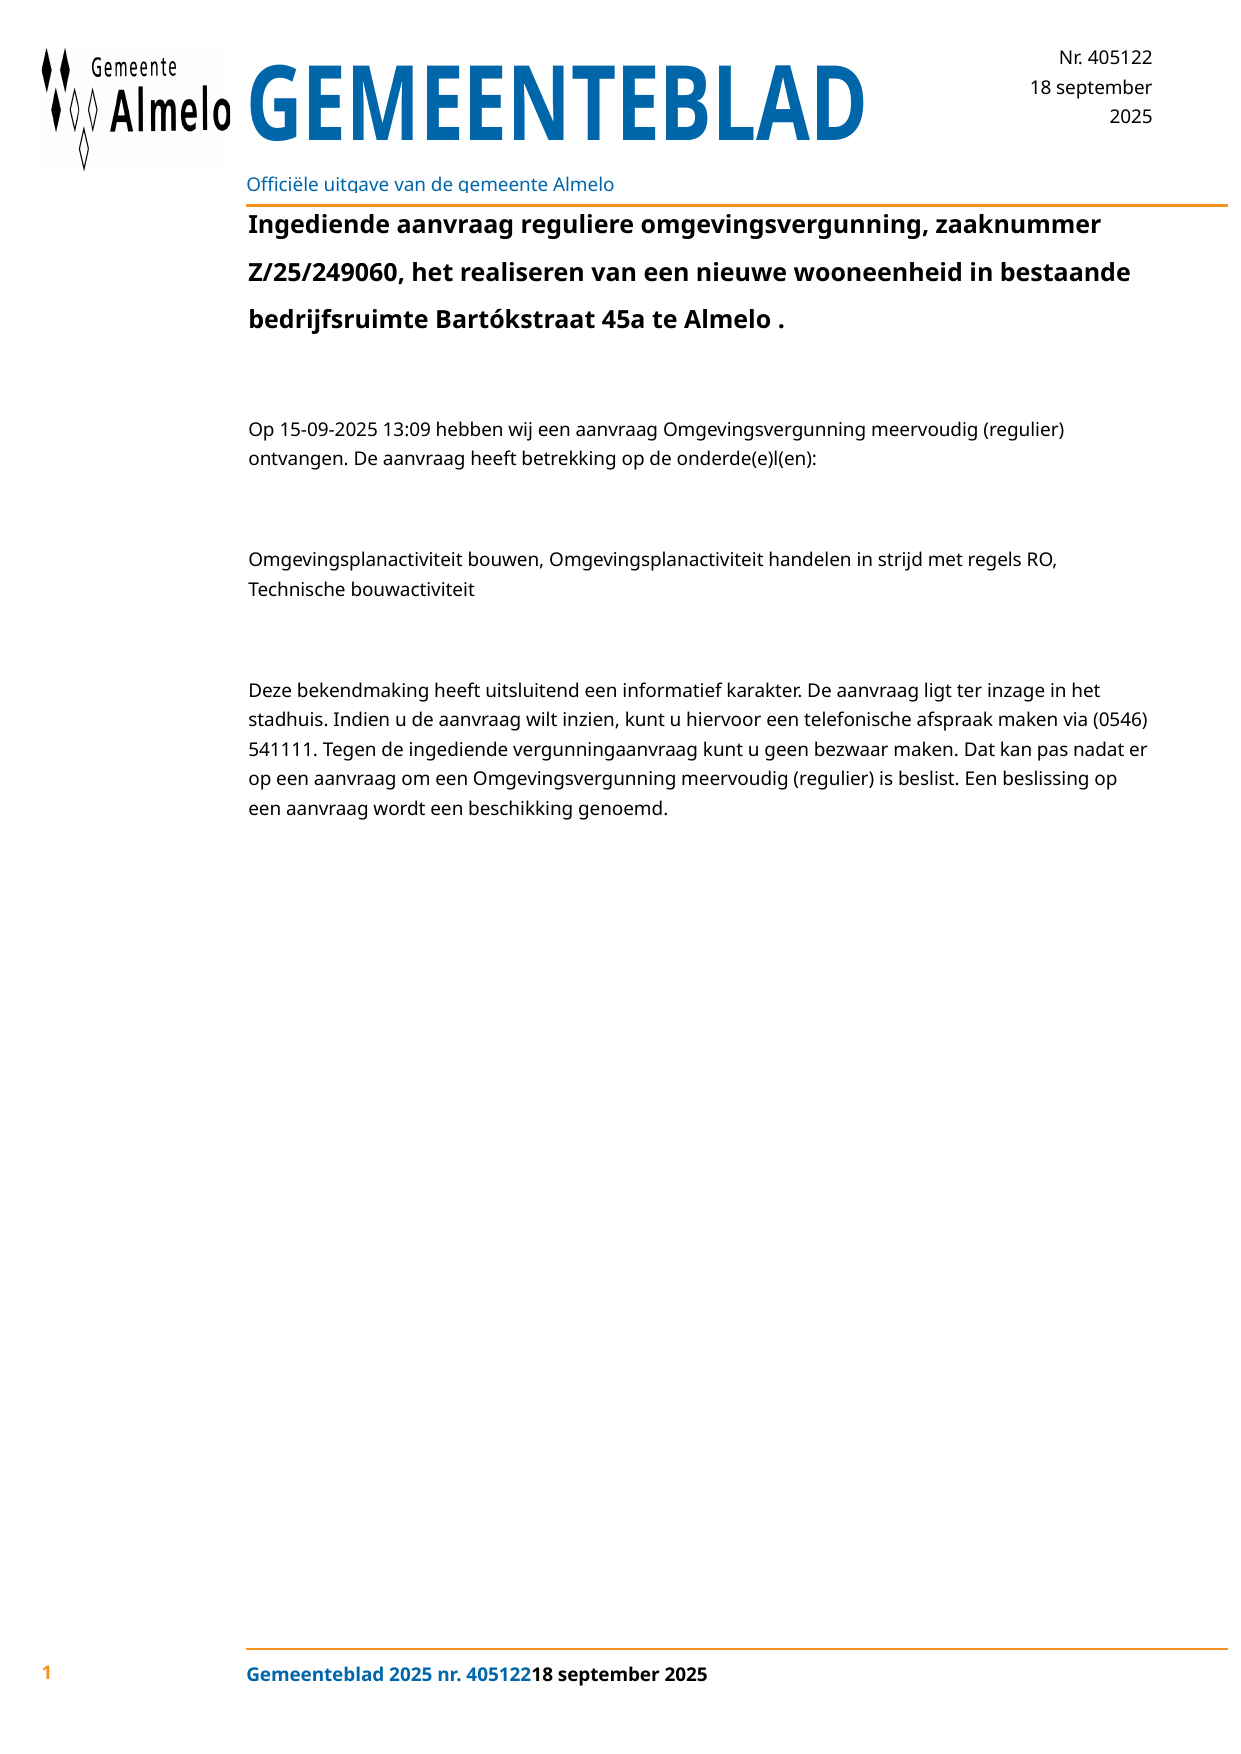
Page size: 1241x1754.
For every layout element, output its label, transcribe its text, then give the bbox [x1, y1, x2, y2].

text Op 15-09-2025 13:09 hebben wij een aanvraag Omgevingsvergunning meervoudig (regulier) ontvangen. De aanvraag heeft betrekking op de onderde(e)l(en): [248, 416, 1152, 471]
picture [41, 47, 231, 172]
text Ingediende aanvraag reguliere omgevingsvergunning, zaaknummer Z/25/249060, het realiseren van een nieuwe wooneenheid in bestaande bedrijfsruimte Bartókstraat 45a te Almelo . [248, 207, 1152, 336]
text Omgevingsplanactiviteit bouwen, Omgevingsplanactiviteit handelen in strijd met regels RO, Technische bouwactiviteit [248, 546, 1152, 602]
text Deze bekendmaking heeft uitsluitend een informatief karakter. De aanvraag ligt ter inzage in het stadhuis. Indien u de aanvraag wilt inzien, kunt u hiervoor een telefonische afspraak maken via (0546) 541111. Tegen de ingediende vergunningaanvraag kunt u geen bezwaar maken. Dat kan pas nadat er op een aanvraag om een Omgevingsvergunning meervoudig (regulier) is beslist. Een beslissing op een aanvraag wordt een beschikking genoemd. [248, 677, 1152, 821]
